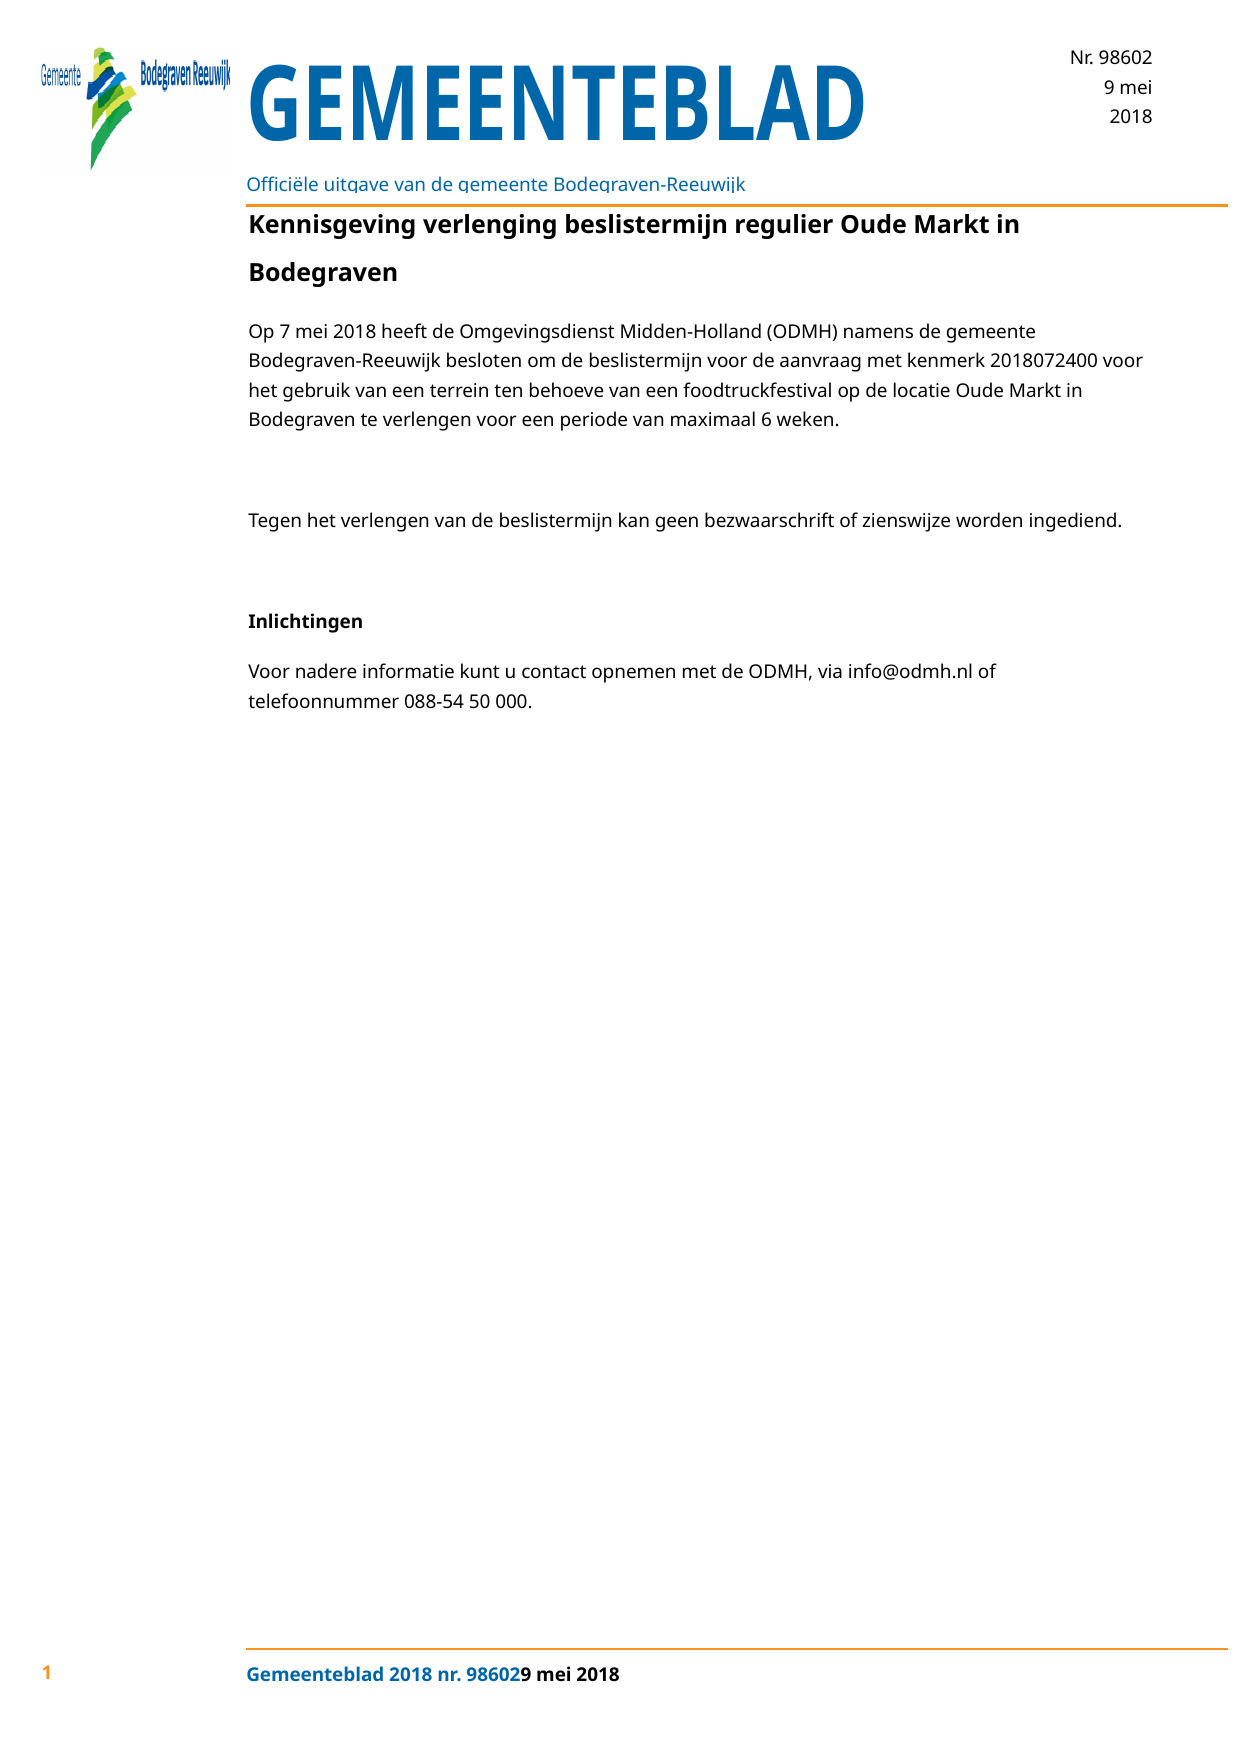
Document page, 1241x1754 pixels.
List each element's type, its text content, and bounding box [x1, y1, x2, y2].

text Voor nadere informatie kunt u contact opnemen met de ODMH, via info@odmh.nl of telefoonnummer 088-54 50 000. [248, 659, 1152, 714]
picture [41, 47, 231, 172]
text Inlichtingen [248, 608, 1152, 634]
text Tegen het verlengen van de beslistermijn kan geen bezwaarschrift of zienswijze worden ingediend. [248, 507, 1152, 533]
text Kennisgeving verlenging beslistermijn regulier Oude Markt in Bodegraven [248, 207, 1152, 288]
text Op 7 mei 2018 heeft de Omgevingsdienst Midden-Holland (ODMH) namens de gemeente Bodegraven-Reeuwijk besloten om de beslistermijn voor de aanvraag met kenmerk 2018072400 voor het gebruik van een terrein ten behoeve van een foodtruckfestival op de locatie Oude Markt in Bodegraven te verlengen voor een periode van maximaal 6 weken. [248, 318, 1152, 432]
